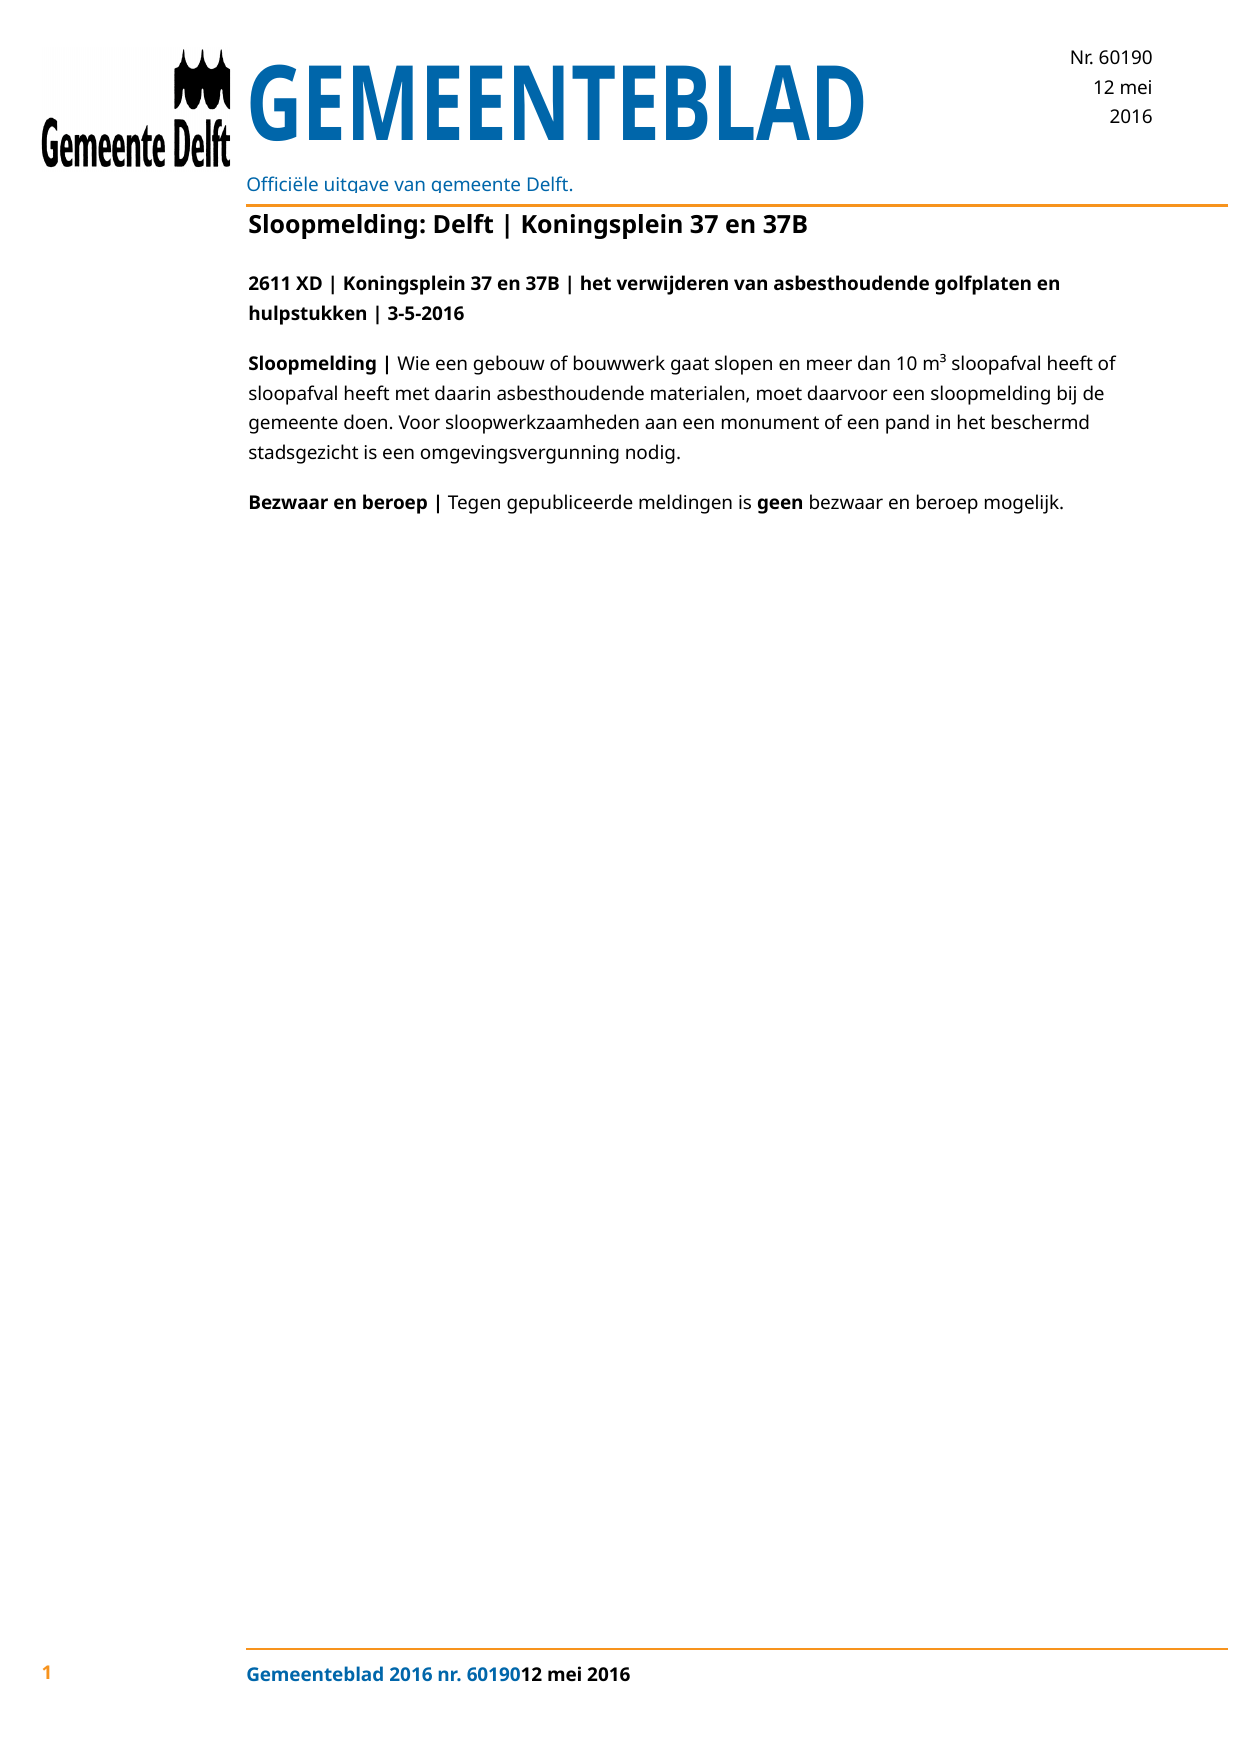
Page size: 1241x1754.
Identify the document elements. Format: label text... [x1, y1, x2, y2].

text Sloopmelding: Delft | Koningsplein 37 en 37B [248, 207, 1152, 241]
picture [41, 47, 231, 172]
text Sloopmelding | Wie een gebouw of bouwwerk gaat slopen en meer dan 10 m³ sloopafval heeft of sloopafval heeft met daarin asbesthoudende materialen, moet daarvoor een sloopmelding bij de gemeente doen. Voor sloopwerkzaamheden aan een monument of een pand in het beschermd stadsgezicht is een omgevingsvergunning nodig. [248, 350, 1152, 465]
text Bezwaar en beroep | Tegen gepubliceerde meldingen is geen bezwaar en beroep mogelijk. [248, 489, 1152, 515]
text 2611 XD | Koningsplein 37 en 37B | het verwijderen van asbesthoudende golfplaten en hulpstukken | 3-5-2016 [248, 270, 1152, 326]
